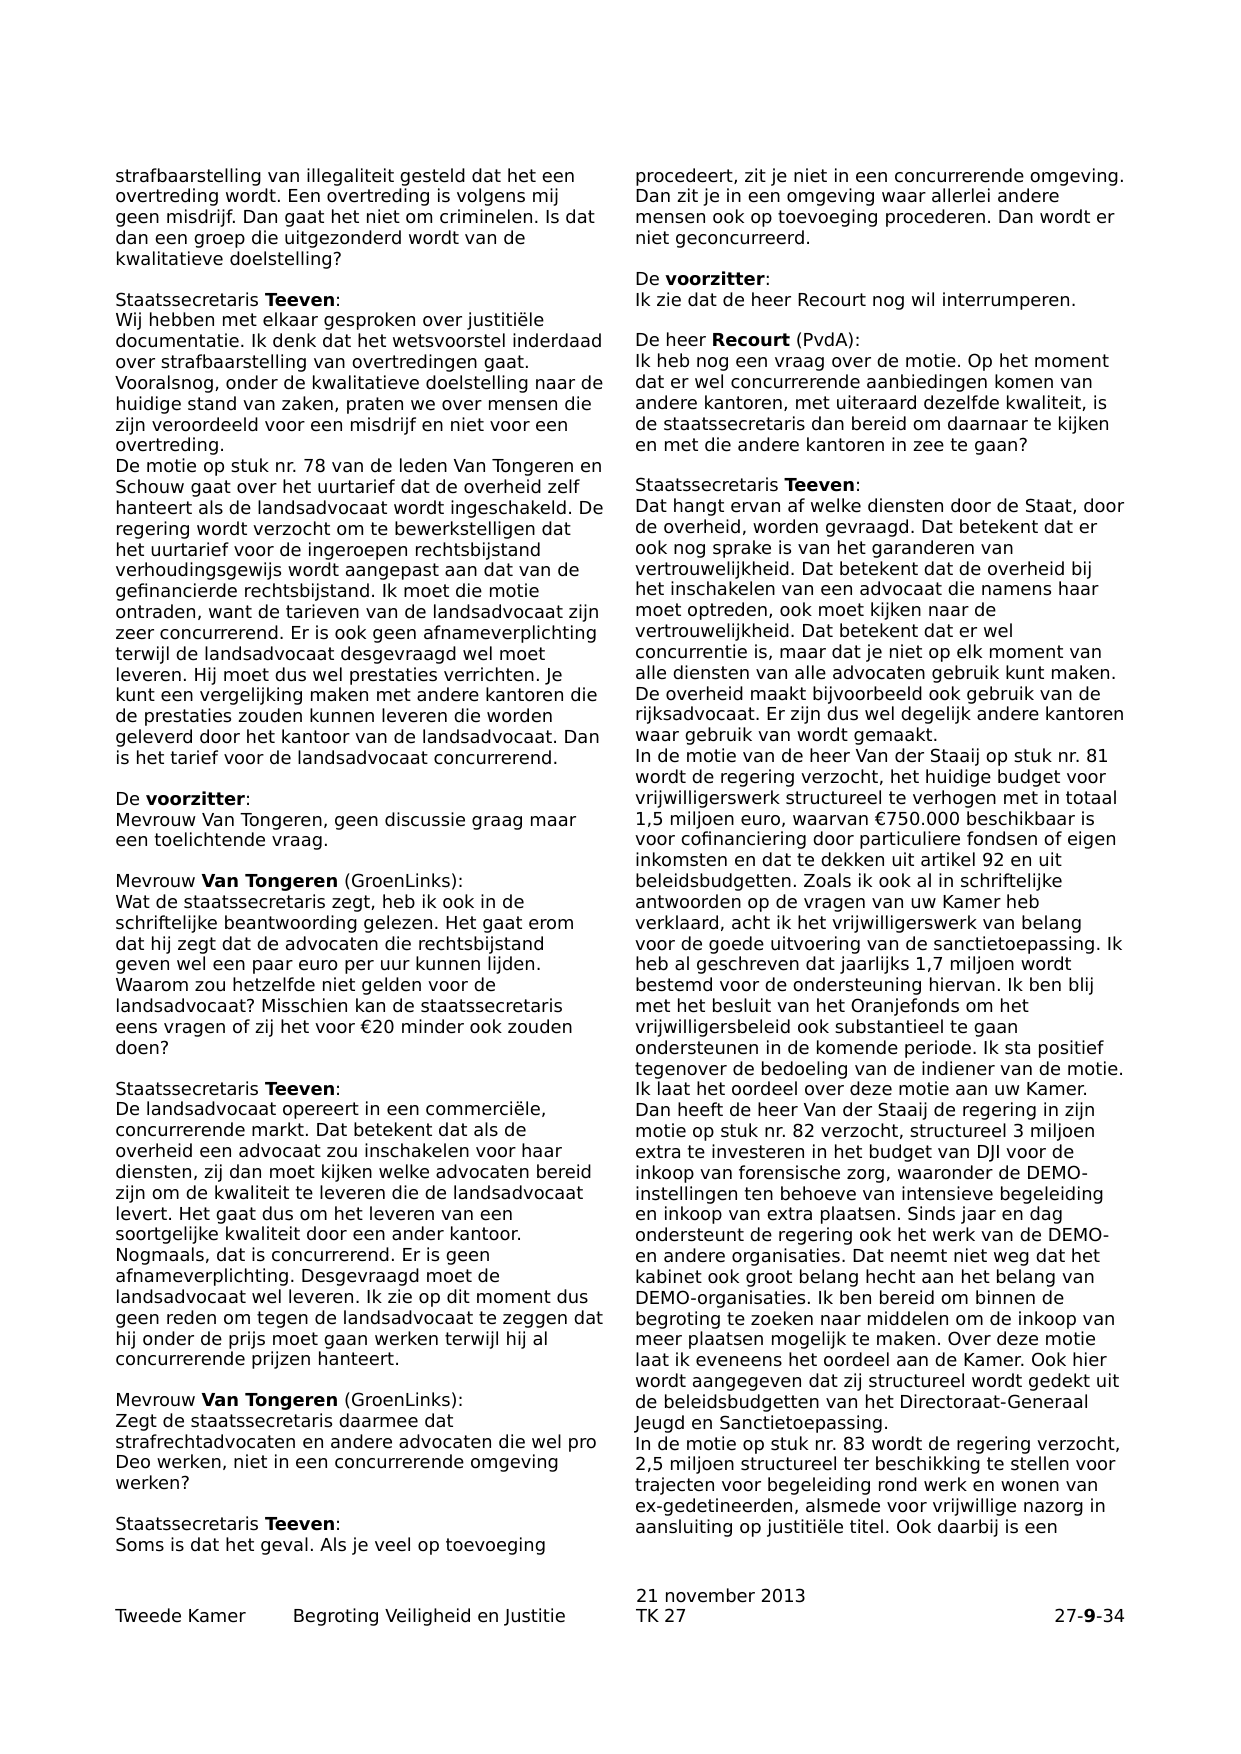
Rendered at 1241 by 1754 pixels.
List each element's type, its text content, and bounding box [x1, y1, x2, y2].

text Wat de staatssecretaris zegt, heb ik ook in de schriftelijke beantwoording gelezen. Het gaat erom dat hij zegt dat de advocaten die rechtsbijstand geven wel een paar euro per uur kunnen lijden. Waarom zou hetzelfde niet gelden voor de landsadvocaat? Misschien kan de staatssecretaris eens vragen of zij het voor €20 minder ook zouden doen? [115, 892, 605, 1058]
text De voorzitter: [635, 269, 1125, 289]
text Mevrouw Van Tongeren, geen discussie graag maar een toelichtende vraag. [115, 809, 605, 851]
text De voorzitter: [115, 788, 605, 809]
text Dat hangt ervan af welke diensten door de Staat, door de overheid, worden gevraagd. Dat betekent dat er ook nog sprake is van het garanderen van vertrouwelijkheid. Dat betekent dat de overheid bij het inschakelen van een advocaat die namens haar moet optreden, ook moet kijken naar de vertrouwelijkheid. Dat betekent dat er wel concurrentie is, maar dat je niet op elk moment van alle diensten van alle advocaten gebruik kunt maken. De overheid maakt bijvoorbeeld ook gebruik van de rijksadvocaat. Er zijn dus wel degelijk andere kantoren waar gebruik van wordt gemaakt. [635, 496, 1125, 746]
text Soms is dat het geval. Als je veel op toevoeging [115, 1535, 605, 1556]
text In de motie van de heer Van der Staaij op stuk nr. 81 wordt de regering verzocht, het huidige budget voor vrijwilligerswerk structureel te verhogen met in totaal 1,5 miljoen euro, waarvan €750.000 beschikbaar is voor cofinanciering door particuliere fondsen of eigen inkomsten en dat te dekken uit artikel 92 en uit beleidsbudgetten. Zoals ik ook al in schriftelijke antwoorden op de vragen van uw Kamer heb verklaard, acht ik het vrijwilligerswerk van belang voor de goede uitvoering van de sanctietoepassing. Ik heb al geschreven dat jaarlijks 1,7 miljoen wordt bestemd voor de ondersteuning hiervan. Ik ben blij met het besluit van het Oranjefonds om het vrijwilligersbeleid ook substantieel te gaan ondersteunen in de komende periode. Ik sta positief tegenover de bedoeling van de indiener van de motie. Ik laat het oordeel over deze motie aan uw Kamer. [635, 746, 1125, 1100]
text De landsadvocaat opereert in een commerciële, concurrerende markt. Dat betekent dat als de overheid een advocaat zou inschakelen voor haar diensten, zij dan moet kijken welke advocaten bereid zijn om de kwaliteit te leveren die de landsadvocaat levert. Het gaat dus om het leveren van een soortgelijke kwaliteit door een ander kantoor. Nogmaals, dat is concurrerend. Er is geen afnameverplichting. Desgevraagd moet de landsadvocaat wel leveren. Ik zie op dit moment dus geen reden om tegen de landsadvocaat te zeggen dat hij onder de prijs moet gaan werken terwijl hij al concurrerende prijzen hanteert. [115, 1099, 605, 1370]
text Staatssecretaris Teeven: [635, 475, 1125, 496]
text Staatssecretaris Teeven: [115, 289, 605, 310]
text strafbaarstelling van illegaliteit gesteld dat het een overtreding wordt. Een overtreding is volgens mij geen misdrijf. Dan gaat het niet om criminelen. Is dat dan een groep die uitgezonderd wordt van de kwalitatieve doelstelling? [115, 165, 605, 269]
text De motie op stuk nr. 78 van de leden Van Tongeren en Schouw gaat over het uurtarief dat de overheid zelf hanteert als de landsadvocaat wordt ingeschakeld. De regering wordt verzocht om te bewerkstelligen dat het uurtarief voor de ingeroepen rechtsbijstand verhoudingsgewijs wordt aangepast aan dat van de gefinancierde rechtsbijstand. Ik moet die motie ontraden, want de tarieven van de landsadvocaat zijn zeer concurrerend. Er is ook geen afnameverplichting terwijl de landsadvocaat desgevraagd wel moet leveren. Hij moet dus wel prestaties verrichten. Je kunt een vergelijking maken met andere kantoren die de prestaties zouden kunnen leveren die worden geleverd door het kantoor van de landsadvocaat. Dan is het tarief voor de landsadvocaat concurrerend. [115, 456, 605, 768]
text Ik zie dat de heer Recourt nog wil interrumperen. [635, 289, 1125, 310]
text Dan heeft de heer Van der Staaij de regering in zijn motie op stuk nr. 82 verzocht, structureel 3 miljoen extra te investeren in het budget van DJI voor de inkoop van forensische zorg, waaronder de DEMO-instellingen ten behoeve van intensieve begeleiding en inkoop van extra plaatsen. Sinds jaar en dag ondersteunt de regering ook het werk van de DEMO- en andere organisaties. Dat neemt niet weg dat het kabinet ook groot belang hecht aan het belang van DEMO-organisaties. Ik ben bereid om binnen de begroting te zoeken naar middelen om de inkoop van meer plaatsen mogelijk te maken. Over deze motie laat ik eveneens het oordeel aan de Kamer. Ook hier wordt aangegeven dat zij structureel wordt gedekt uit de beleidsbudgetten van het Directoraat-Generaal Jeugd en Sanctietoepassing. [635, 1100, 1125, 1433]
text De heer Recourt (PvdA): [635, 330, 1125, 351]
text Ik heb nog een vraag over de motie. Op het moment dat er wel concurrerende aanbiedingen komen van andere kantoren, met uiteraard dezelfde kwaliteit, is de staatssecretaris dan bereid om daarnaar te kijken en met die andere kantoren in zee te gaan? [635, 351, 1125, 455]
text Mevrouw Van Tongeren (GroenLinks): [115, 1390, 605, 1411]
text Staatssecretaris Teeven: [115, 1514, 605, 1535]
text Mevrouw Van Tongeren (GroenLinks): [115, 871, 605, 892]
text Staatssecretaris Teeven: [115, 1078, 605, 1099]
text In de motie op stuk nr. 83 wordt de regering verzocht, 2,5 miljoen structureel ter beschikking te stellen voor trajecten voor begeleiding rond werk en wonen van ex-gedetineerden, alsmede voor vrijwillige nazorg in aansluiting op justitiële titel. Ook daarbij is een [635, 1433, 1125, 1537]
text Zegt de staatssecretaris daarmee dat strafrechtadvocaten en andere advocaten die wel pro Deo werken, niet in een concurrerende omgeving werken? [115, 1411, 605, 1494]
text procedeert, zit je niet in een concurrerende omgeving. Dan zit je in een omgeving waar allerlei andere mensen ook op toevoeging procederen. Dan wordt er niet geconcurreerd. [635, 165, 1125, 249]
text Wij hebben met elkaar gesproken over justitiële documentatie. Ik denk dat het wetsvoorstel inderdaad over strafbaarstelling van overtredingen gaat. Vooralsnog, onder de kwalitatieve doelstelling naar de huidige stand van zaken, praten we over mensen die zijn veroordeeld voor een misdrijf en niet voor een overtreding. [115, 310, 605, 456]
